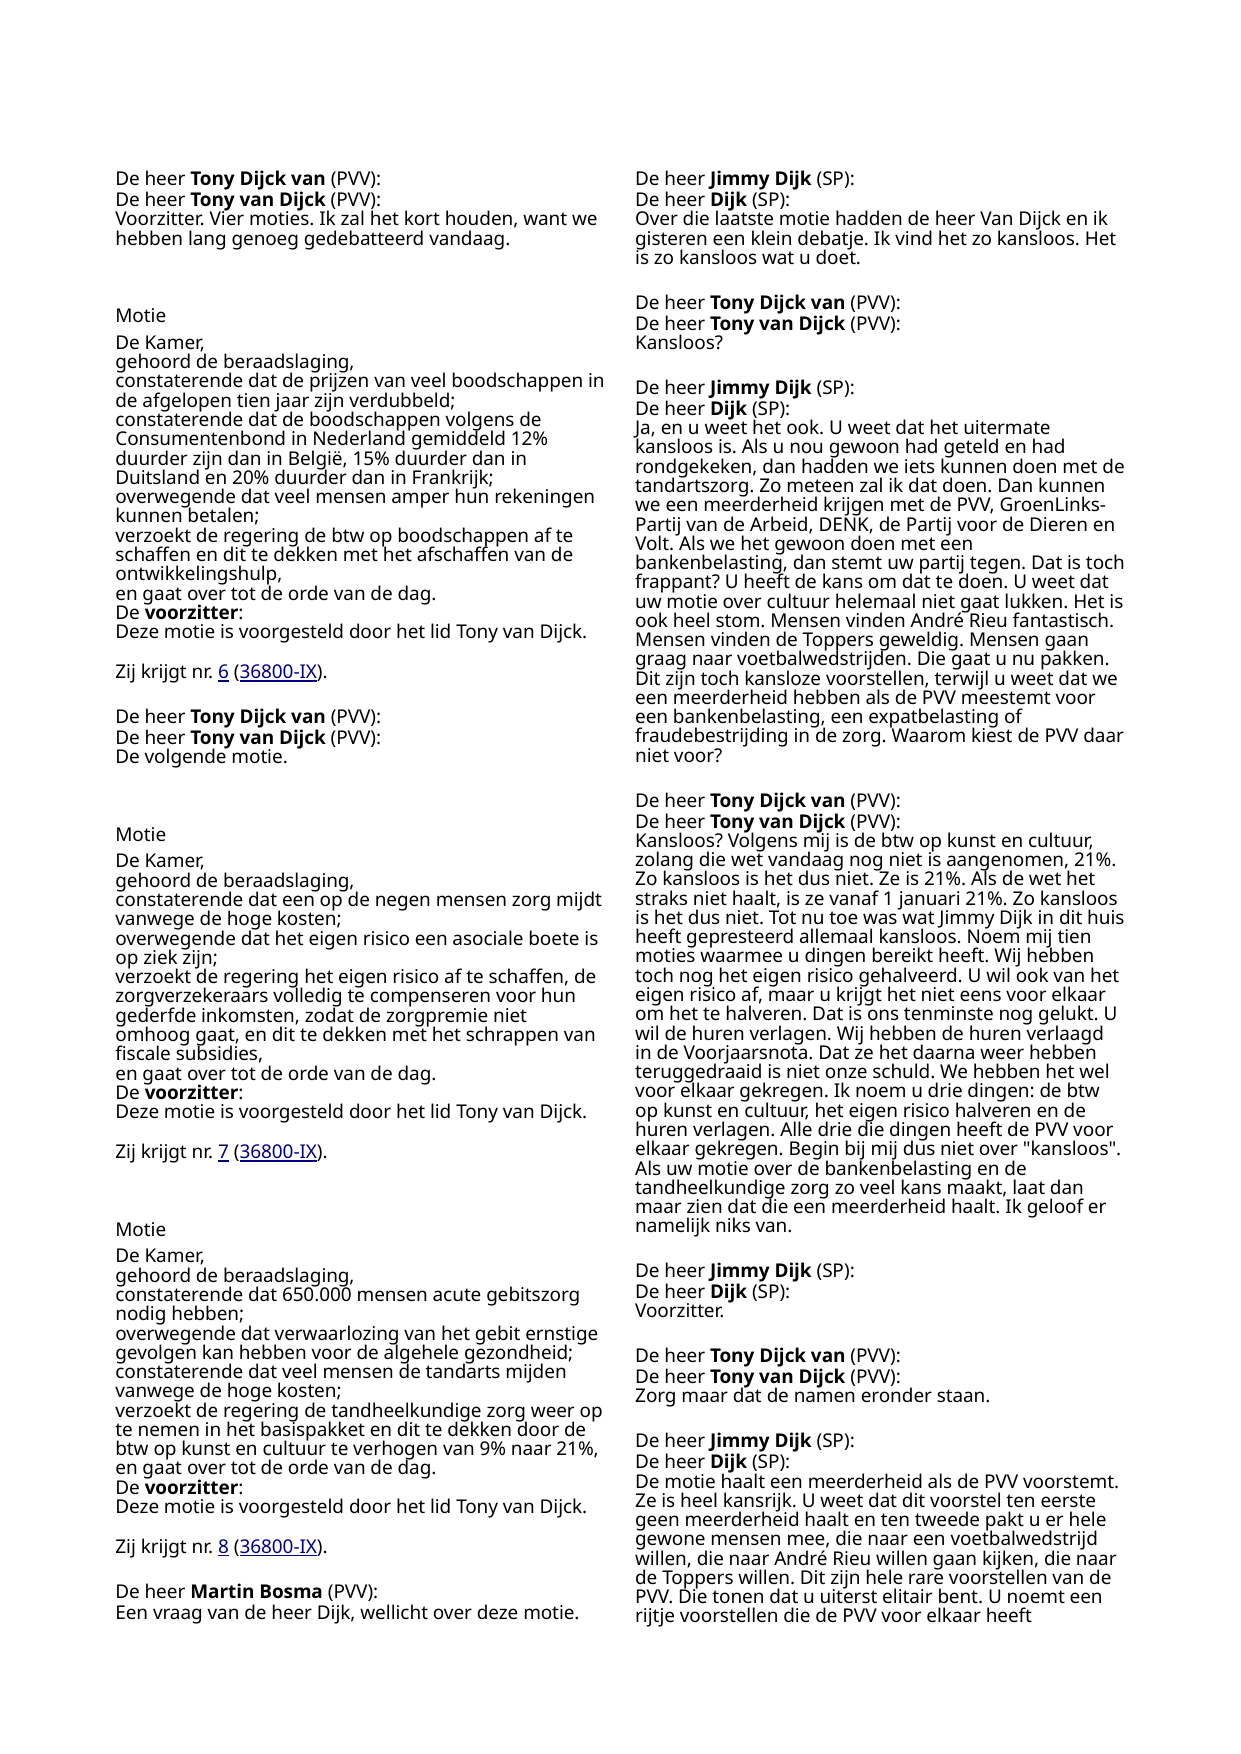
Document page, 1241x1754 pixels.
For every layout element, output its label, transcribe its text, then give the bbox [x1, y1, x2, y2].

text Zorg maar dat de namen eronder staan. [635, 1387, 1125, 1407]
text Deze motie is voorgesteld door het lid Tony van Dijck. [115, 1498, 605, 1517]
text De volgende motie. [115, 748, 605, 767]
text verzoekt de regering de btw op boodschappen af te schaffen en dit te dekken met het afschaffen van de ontwikkelingshulp, [115, 527, 605, 584]
text De heer Jimmy Dijk (SP): [635, 1428, 1125, 1453]
text verzoekt de regering de tandheelkundige zorg weer op te nemen in het basispakket en dit te dekken door de btw op kunst en cultuur te verhogen van 9% naar 21%, [115, 1402, 605, 1459]
text Over die laatste motie hadden de heer Van Dijck en ik gisteren een klein debatje. Ik vind het zo kansloos. Het is zo kansloos wat u doet. [635, 210, 1125, 268]
text De heer Tony van Dijck (PVV): [115, 729, 605, 748]
text en gaat over tot de orde van de dag. [115, 584, 605, 604]
text en gaat over tot de orde van de dag. [115, 1064, 605, 1084]
text De heer Dijk (SP): [635, 1283, 1125, 1302]
text De heer Jimmy Dijk (SP): [635, 165, 1125, 191]
text Kansloos? [635, 334, 1125, 353]
text De heer Tony Dijck van (PVV): [115, 703, 605, 729]
text gehoord de beraadslaging, [115, 872, 605, 891]
text De Kamer, [115, 334, 605, 353]
text De heer Dijk (SP): [635, 191, 1125, 210]
text Deze motie is voorgesteld door het lid Tony van Dijck. [115, 623, 605, 642]
text gehoord de beraadslaging, [115, 1267, 605, 1286]
text Deze motie is voorgesteld door het lid Tony van Dijck. [115, 1103, 605, 1122]
text constaterende dat veel mensen de tandarts mijden vanwege de hoge kosten; [115, 1363, 605, 1402]
text constaterende dat 650.000 mensen acute gebitszorg nodig hebben; [115, 1286, 605, 1324]
text Ja, en u weet het ook. U weet dat het uitermate kansloos is. Als u nou gewoon had geteld en had rondgekeken, dan hadden we iets kunnen doen met de tandartszorg. Zo meteen zal ik dat doen. Dan kunnen we een meerderheid krijgen met de PVV, GroenLinks-Partij van de Arbeid, DENK, de Partij voor de Dieren en Volt. Als we het gewoon doen met een bankenbelasting, dan stemt uw partij tegen. Dat is toch frappant? U heeft de kans om dat te doen. U weet dat uw motie over cultuur helemaal niet gaat lukken. Het is ook heel stom. Mensen vinden André Rieu fantastisch. Mensen vinden de Toppers geweldig. Mensen gaan graag naar voetbalwedstrijden. Die gaat u nu pakken. Dit zijn toch kansloze voorstellen, terwijl u weet dat we een meerderheid hebben als de PVV meestemt voor een bankenbelasting, een expatbelasting of fraudebestrijding in de zorg. Waarom kiest de PVV daar niet voor? [635, 419, 1125, 766]
text overwegende dat verwaarlozing van het gebit ernstige gevolgen kan hebben voor de algehele gezondheid; [115, 1324, 605, 1363]
text overwegende dat het eigen risico een asociale boete is op ziek zijn; [115, 929, 605, 968]
text De heer Tony Dijck van (PVV): [635, 1342, 1125, 1368]
text overwegende dat veel mensen amper hun rekeningen kunnen betalen; [115, 488, 605, 527]
text De heer Tony Dijck van (PVV): [635, 787, 1125, 813]
text De voorzitter: [115, 1479, 605, 1498]
text De heer Dijk (SP): [635, 1453, 1125, 1473]
text constaterende dat een op de negen mensen zorg mijdt vanwege de hoge kosten; [115, 891, 605, 929]
text constaterende dat de boodschappen volgens de Consumentenbond in Nederland gemiddeld 12% duurder zijn dan in België, 15% duurder dan in Duitsland en 20% duurder dan in Frankrijk; [115, 411, 605, 488]
text De heer Jimmy Dijk (SP): [635, 1257, 1125, 1283]
text De heer Tony Dijck van (PVV): [635, 289, 1125, 315]
text Voorzitter. [635, 1302, 1125, 1322]
text De heer Tony Dijck van (PVV): [115, 165, 605, 191]
text gehoord de beraadslaging, [115, 353, 605, 372]
text De Kamer, [115, 852, 605, 872]
text Motie [115, 821, 605, 847]
text De heer Jimmy Dijk (SP): [635, 374, 1125, 400]
text De heer Tony van Dijck (PVV): [635, 1368, 1125, 1387]
text De heer Tony van Dijck (PVV): [635, 315, 1125, 334]
text Motie [115, 302, 605, 328]
text en gaat over tot de orde van de dag. [115, 1459, 605, 1479]
text verzoekt de regering het eigen risico af te schaffen, de zorgverzekeraars volledig te compenseren voor hun gederfde inkomsten, zodat de zorgpremie niet omhoog gaat, en dit te dekken met het schrappen van fiscale subsidies, [115, 968, 605, 1064]
text De heer Tony van Dijck (PVV): [115, 191, 605, 210]
text Zij krijgt nr. 6 (36800-IX). [115, 663, 605, 682]
text De voorzitter: [115, 1084, 605, 1103]
text Zij krijgt nr. 7 (36800-IX). [115, 1143, 605, 1162]
text Voorzitter. Vier moties. Ik zal het kort houden, want we hebben lang genoeg gedebatteerd vandaag. [115, 210, 605, 249]
text Een vraag van de heer Dijk, wellicht over deze motie. [115, 1604, 605, 1623]
text De voorzitter: [115, 604, 605, 623]
text De heer Martin Bosma (PVV): [115, 1578, 605, 1604]
text De heer Tony van Dijck (PVV): [635, 813, 1125, 832]
text De motie haalt een meerderheid als de PVV voorstemt. Ze is heel kansrijk. U weet dat dit voorstel ten eerste geen meerderheid haalt en ten tweede pakt u er hele gewone mensen mee, die naar een voetbalwedstrijd willen, die naar André Rieu willen gaan kijken, die naar de Toppers willen. Dit zijn hele rare voorstellen van de PVV. Die tonen dat u uiterst elitair bent. U noemt een rijtje voorstellen die de PVV voor elkaar heeft [635, 1473, 1125, 1627]
text Zij krijgt nr. 8 (36800-IX). [115, 1538, 605, 1557]
text De heer Dijk (SP): [635, 400, 1125, 419]
text De Kamer, [115, 1247, 605, 1267]
text Kansloos? Volgens mij is de btw op kunst en cultuur, zolang die wet vandaag nog niet is aangenomen, 21%. Zo kansloos is het dus niet. Ze is 21%. Als de wet het straks niet haalt, is ze vanaf 1 januari 21%. Zo kansloos is het dus niet. Tot nu toe was wat Jimmy Dijk in dit huis heeft gepresteerd allemaal kansloos. Noem mij tien moties waarmee u dingen bereikt heeft. Wij hebben toch nog het eigen risico gehalveerd. U wil ook van het eigen risico af, maar u krijgt het niet eens voor elkaar om het te halveren. Dat is ons tenminste nog gelukt. U wil de huren verlagen. Wij hebben de huren verlaagd in de Voorjaarsnota. Dat ze het daarna weer hebben teruggedraaid is niet onze schuld. We hebben het wel voor elkaar gekregen. Ik noem u drie dingen: de btw op kunst en cultuur, het eigen risico halveren en de huren verlagen. Alle drie die dingen heeft de PVV voor elkaar gekregen. Begin bij mij dus niet over "kansloos". Als uw motie over de bankenbelasting en de tandheelkundige zorg zo veel kans maakt, laat dan maar zien dat die een meerderheid haalt. Ik geloof er namelijk niks van. [635, 832, 1125, 1237]
text Motie [115, 1216, 605, 1241]
text constaterende dat de prijzen van veel boodschappen in de afgelopen tien jaar zijn verdubbeld; [115, 372, 605, 411]
